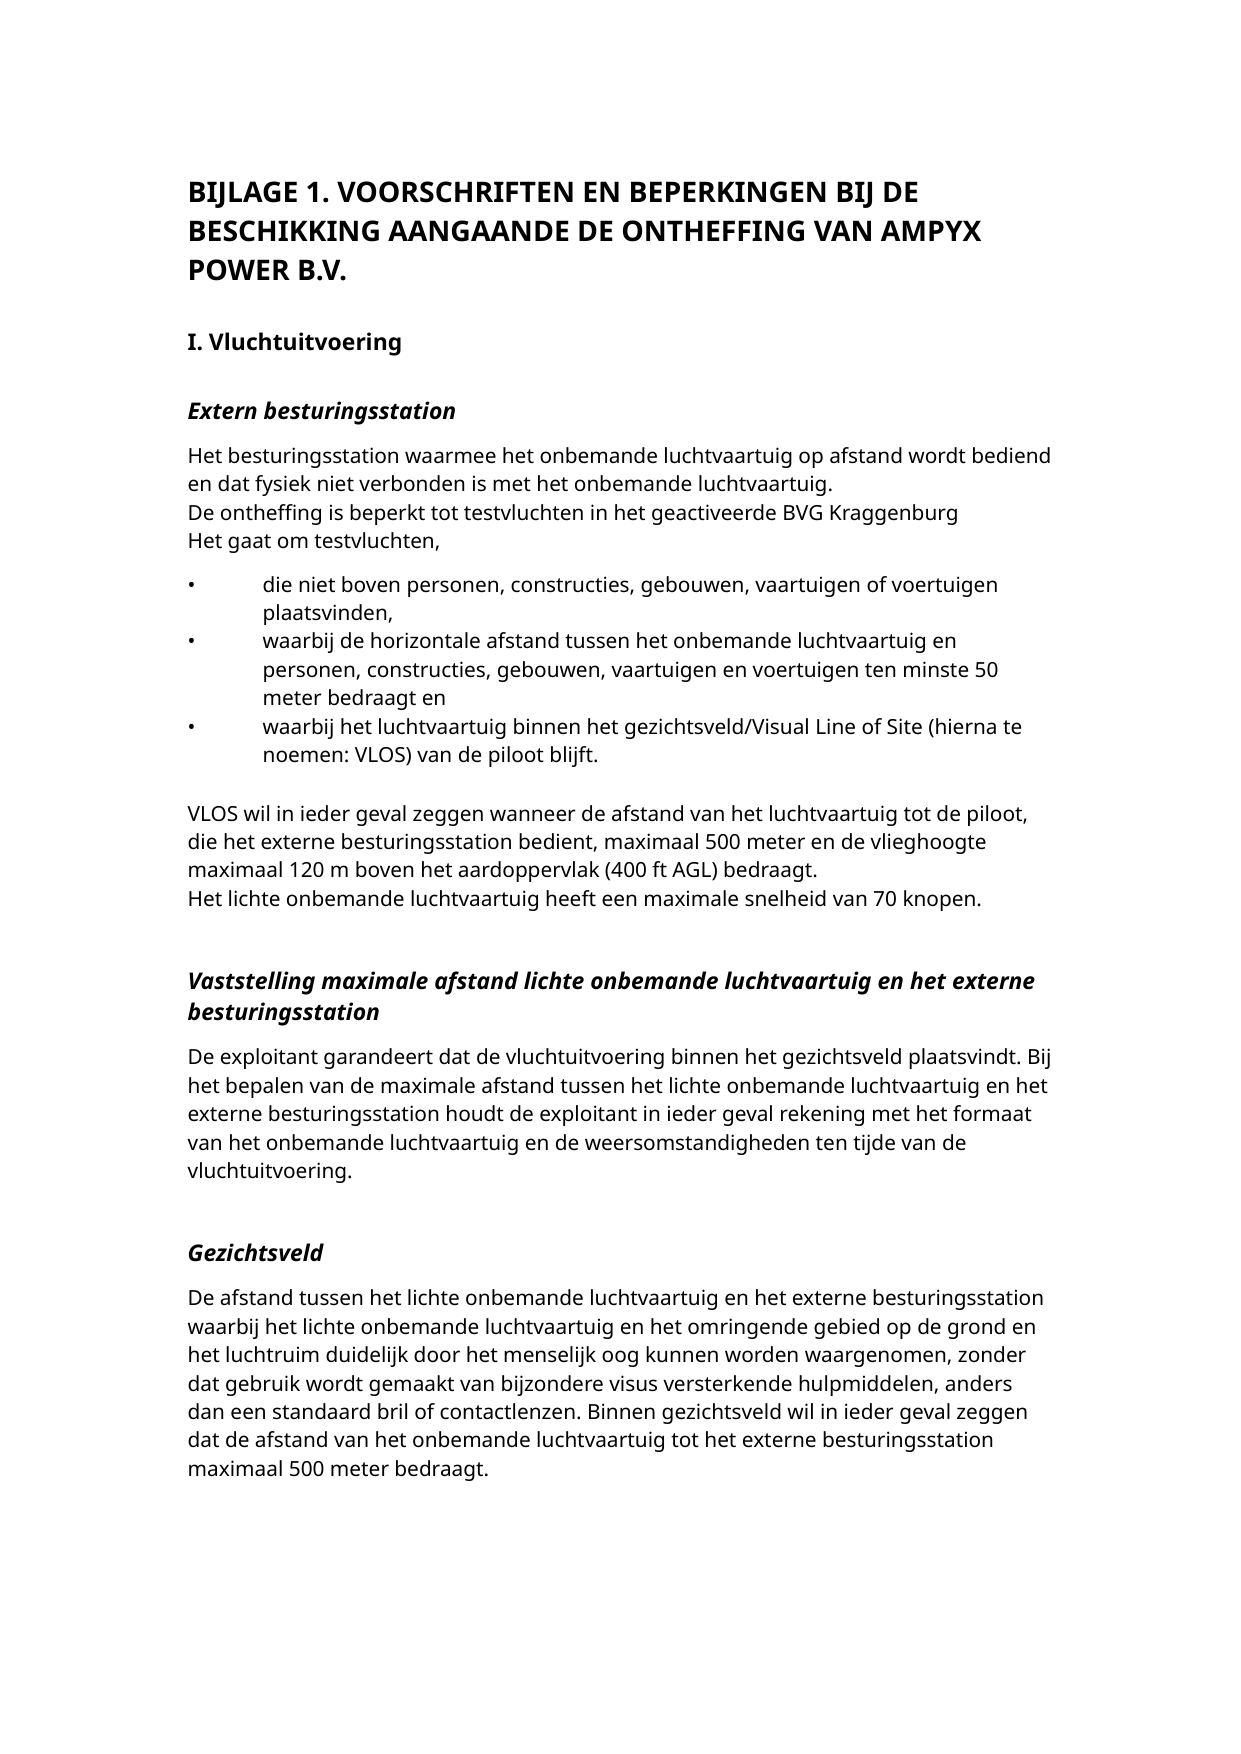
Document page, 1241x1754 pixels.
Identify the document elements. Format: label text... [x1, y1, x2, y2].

text Het lichte onbemande luchtvaartuig heeft een maximale snelheid van 70 knopen. [187, 884, 1053, 912]
text VLOS wil in ieder geval zeggen wanneer de afstand van het luchtvaartuig tot de piloot, die het externe besturingsstation bedient, maximaal 500 meter en de vlieghoogte maximaal 120 m boven het aardoppervlak (400 ft AGL) bedraagt. [187, 799, 1053, 884]
text De exploitant garandeert dat de vluchtuitvoering binnen het gezichtsveld plaatsvindt. Bij het bepalen van de maximale afstand tussen het lichte onbemande luchtvaartuig en het externe besturingsstation houdt de exploitant in ieder geval rekening met het formaat van het onbemande luchtvaartuig en de weersomstandigheden ten tijde van de vluchtuitvoering. [187, 1042, 1053, 1185]
text De afstand tussen het lichte onbemande luchtvaartuig en het externe besturingsstation waarbij het lichte onbemande luchtvaartuig en het omringende gebied op de grond en het luchtruim duidelijk door het menselijk oog kunnen worden waargenomen, zonder dat gebruik wordt gemaakt van bijzondere visus versterkende hulpmiddelen, anders dan een standaard bril of contactlenzen. Binnen gezichtsveld wil in ieder geval zeggen dat de afstand van het onbemande luchtvaartuig tot het externe besturingsstation maximaal 500 meter bedraagt. [187, 1283, 1053, 1482]
text De ontheffing is beperkt tot testvluchten in het geactiveerde BVG Kraggenburg [187, 498, 1053, 526]
text Het besturingsstation waarmee het onbemande luchtvaartuig op afstand wordt bediend en dat fysiek niet verbonden is met het onbemande luchtvaartuig. [187, 441, 1053, 498]
subtitle Gezichtsveld [187, 1237, 1053, 1268]
subtitle Vaststelling maximale afstand lichte onbemande luchtvaartuig en het externe besturingsstation [187, 965, 1053, 1027]
list waarbij de horizontale afstand tussen het onbemande luchtvaartuig en personen, constructies, gebouwen, vaartuigen en voertuigen ten minste 50 meter bedraagt en [187, 627, 1053, 712]
subtitle Extern besturingsstation [187, 395, 1053, 426]
text Het gaat om testvluchten, [187, 526, 1053, 555]
subtitle I. Vluchtuitvoering [187, 326, 1053, 357]
list waarbij het luchtvaartuig binnen het gezichtsveld/Visual Line of Site (hierna te noemen: VLOS) van de piloot blijft. [187, 712, 1053, 769]
list die niet boven personen, constructies, gebouwen, vaartuigen of voertuigen plaatsvinden, [187, 570, 1053, 627]
subtitle BIJLAGE 1. VOORSCHRIFTEN EN BEPERKINGEN BIJ DE BESCHIKKING AANGAANDE DE ONTHEFFING VAN AMPYX POWER B.V. [187, 172, 1053, 288]
